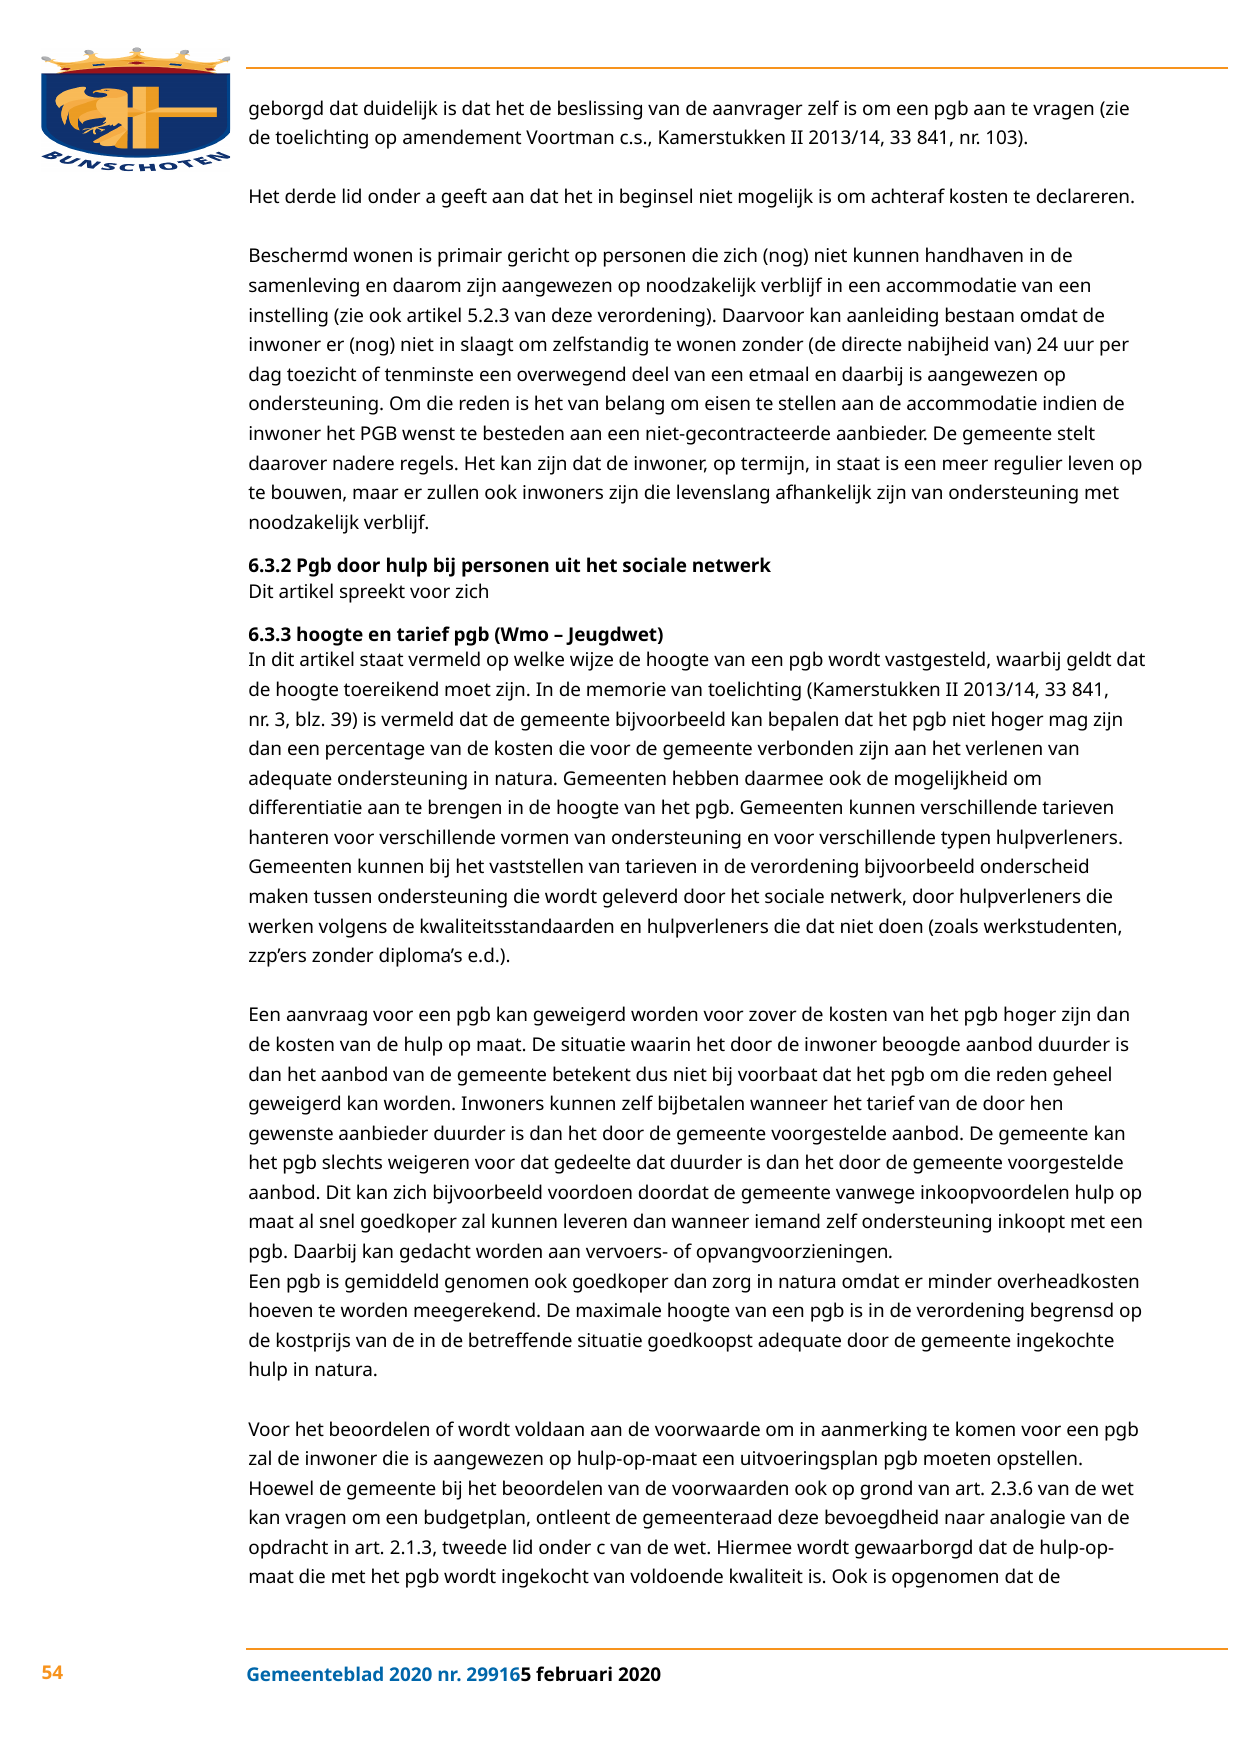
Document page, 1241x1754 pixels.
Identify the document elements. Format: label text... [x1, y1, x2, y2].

text Beschermd wonen is primair gericht op personen die zich (nog) niet kunnen handhaven in de samenleving en daarom zijn aangewezen op noodzakelijk verblijf in een accommodatie van een instelling (zie ook artikel 5.2.3 van deze verordening). Daarvoor kan aanleiding bestaan omdat de inwoner er (nog) niet in slaagt om zelfstandig te wonen zonder (de directe nabijheid van) 24 uur per dag toezicht of tenminste een overwegend deel van een etmaal en daarbij is aangewezen op ondersteuning. Om die reden is het van belang om eisen te stellen aan de accommodatie indien de inwoner het PGB wenst te besteden aan een niet-gecontracteerde aanbieder. De gemeente stelt daarover nadere regels. Het kan zijn dat de inwoner, op termijn, in staat is een meer regulier leven op te bouwen, maar er zullen ook inwoners zijn die levenslang afhankelijk zijn van ondersteuning met noodzakelijk verblijf. [248, 243, 1152, 535]
text Dit artikel spreekt voor zich [248, 578, 1152, 603]
text geborgd dat duidelijk is dat het de beslissing van de aanvrager zelf is om een pgb aan te vragen (zie de toelichting op amendement Voortman c.s., Kamerstukken II 2013/14, 33 841, nr. 103). [248, 95, 1152, 150]
text Het derde lid onder a geeft aan dat het in beginsel niet mogelijk is om achteraf kosten te declareren. [248, 183, 1152, 209]
text 6.3.2 Pgb door hulp bij personen uit het sociale netwerk [248, 552, 1152, 578]
text 6.3.3 hoogte en tarief pgb (Wmo – Jeugdwet) [248, 621, 1152, 647]
picture [41, 47, 231, 172]
text Voor het beoordelen of wordt voldaan aan de voorwaarde om in aanmerking te komen voor een pgb zal de inwoner die is aangewezen op hulp-op-maat een uitvoeringsplan pgb moeten opstellen. Hoewel de gemeente bij het beoordelen van de voorwaarden ook op grond van art. 2.3.6 van de wet kan vragen om een budgetplan, ontleent de gemeenteraad deze bevoegdheid naar analogie van de opdracht in art. 2.1.3, tweede lid onder c van de wet. Hiermee wordt gewaarborgd dat de hulp-op-maat die met het pgb wordt ingekocht van voldoende kwaliteit is. Ook is opgenomen dat de [248, 1416, 1152, 1589]
text Een pgb is gemiddeld genomen ook goedkoper dan zorg in natura omdat er minder overheadkosten hoeven te worden meegerekend. De maximale hoogte van een pgb is in de verordening begrensd op de kostprijs van de in de betreffende situatie goedkoopst adequate door de gemeente ingekochte hulp in natura. [248, 1268, 1152, 1382]
text In dit artikel staat vermeld op welke wijze de hoogte van een pgb wordt vastgesteld, waarbij geldt dat de hoogte toereikend moet zijn. In de memorie van toelichting (Kamerstukken II 2013/14, 33 841, nr. 3, blz. 39) is vermeld dat de gemeente bijvoorbeeld kan bepalen dat het pgb niet hoger mag zijn dan een percentage van de kosten die voor de gemeente verbonden zijn aan het verlenen van adequate ondersteuning in natura. Gemeenten hebben daarmee ook de mogelijkheid om differentiatie aan te brengen in de hoogte van het pgb. Gemeenten kunnen verschillende tarieven hanteren voor verschillende vormen van ondersteuning en voor verschillende typen hulpverleners. Gemeenten kunnen bij het vaststellen van tarieven in de verordening bijvoorbeeld onderscheid maken tussen ondersteuning die wordt geleverd door het sociale netwerk, door hulpverleners die werken volgens de kwaliteitsstandaarden en hulpverleners die dat niet doen (zoals werkstudenten, zzp’ers zonder diploma’s e.d.). [248, 647, 1152, 968]
text Een aanvraag voor een pgb kan geweigerd worden voor zover de kosten van het pgb hoger zijn dan de kosten van de hulp op maat. De situatie waarin het door de inwoner beoogde aanbod duurder is dan het aanbod van de gemeente betekent dus niet bij voorbaat dat het pgb om die reden geheel geweigerd kan worden. Inwoners kunnen zelf bijbetalen wanneer het tarief van de door hen gewenste aanbieder duurder is dan het door de gemeente voorgestelde aanbod. De gemeente kan het pgb slechts weigeren voor dat gedeelte dat duurder is dan het door de gemeente voorgestelde aanbod. Dit kan zich bijvoorbeeld voordoen doordat de gemeente vanwege inkoopvoordelen hulp op maat al snel goedkoper zal kunnen leveren dan wanneer iemand zelf ondersteuning inkoopt met een pgb. Daarbij kan gedacht worden aan vervoers- of opvangvoorzieningen. [248, 1002, 1152, 1264]
